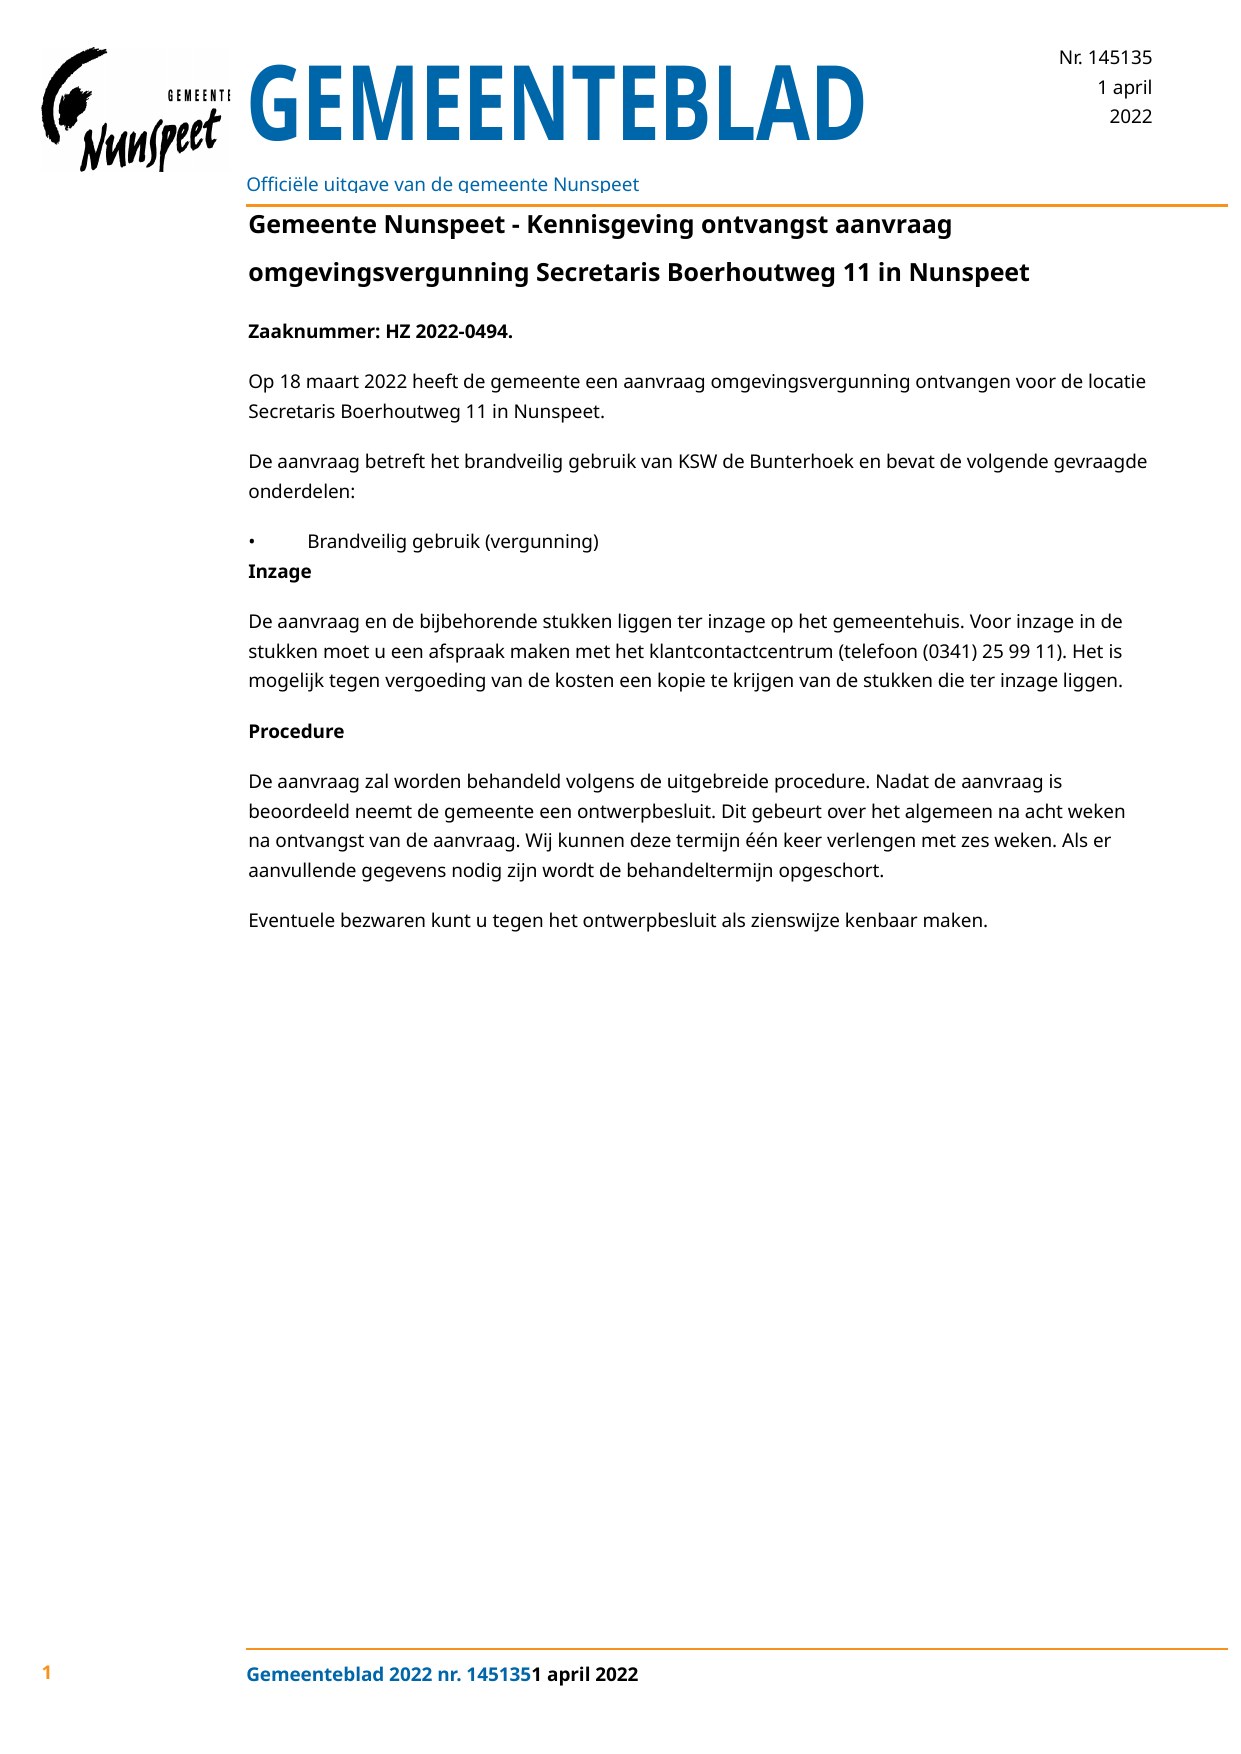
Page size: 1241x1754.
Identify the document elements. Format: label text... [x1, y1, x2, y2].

text Op 18 maart 2022 heeft de gemeente een aanvraag omgevingsvergunning ontvangen voor de locatie Secretaris Boerhoutweg 11 in Nunspeet. [248, 368, 1152, 424]
text De aanvraag betreft het brandveilig gebruik van KSW de Bunterhoek en bevat de volgende gevraagde onderdelen: [248, 448, 1152, 504]
list Brandveilig gebruik (vergunning) [248, 528, 1152, 554]
text Procedure [248, 718, 1152, 744]
text Inzage [248, 558, 1152, 584]
text Eventuele bezwaren kunt u tegen het ontwerpbesluit als zienswijze kenbaar maken. [248, 907, 1152, 933]
text De aanvraag en de bijbehorende stukken liggen ter inzage op het gemeentehuis. Voor inzage in de stukken moet u een afspraak maken met het klantcontactcentrum (telefoon (0341) 25 99 11). Het is mogelijk tegen vergoeding van de kosten een kopie te krijgen van de stukken die ter inzage liggen. [248, 608, 1152, 693]
text De aanvraag zal worden behandeld volgens de uitgebreide procedure. Nadat de aanvraag is beoordeeld neemt de gemeente een ontwerpbesluit. Dit gebeurt over het algemeen na acht weken na ontvangst van de aanvraag. Wij kunnen deze termijn één keer verlengen met zes weken. Als er aanvullende gegevens nodig zijn wordt de behandeltermijn opgeschort. [248, 768, 1152, 883]
text Zaaknummer: HZ 2022-0494. [248, 318, 1152, 344]
picture [41, 47, 231, 172]
text Gemeente Nunspeet - Kennisgeving ontvangst aanvraag omgevingsvergunning Secretaris Boerhoutweg 11 in Nunspeet [248, 207, 1152, 288]
